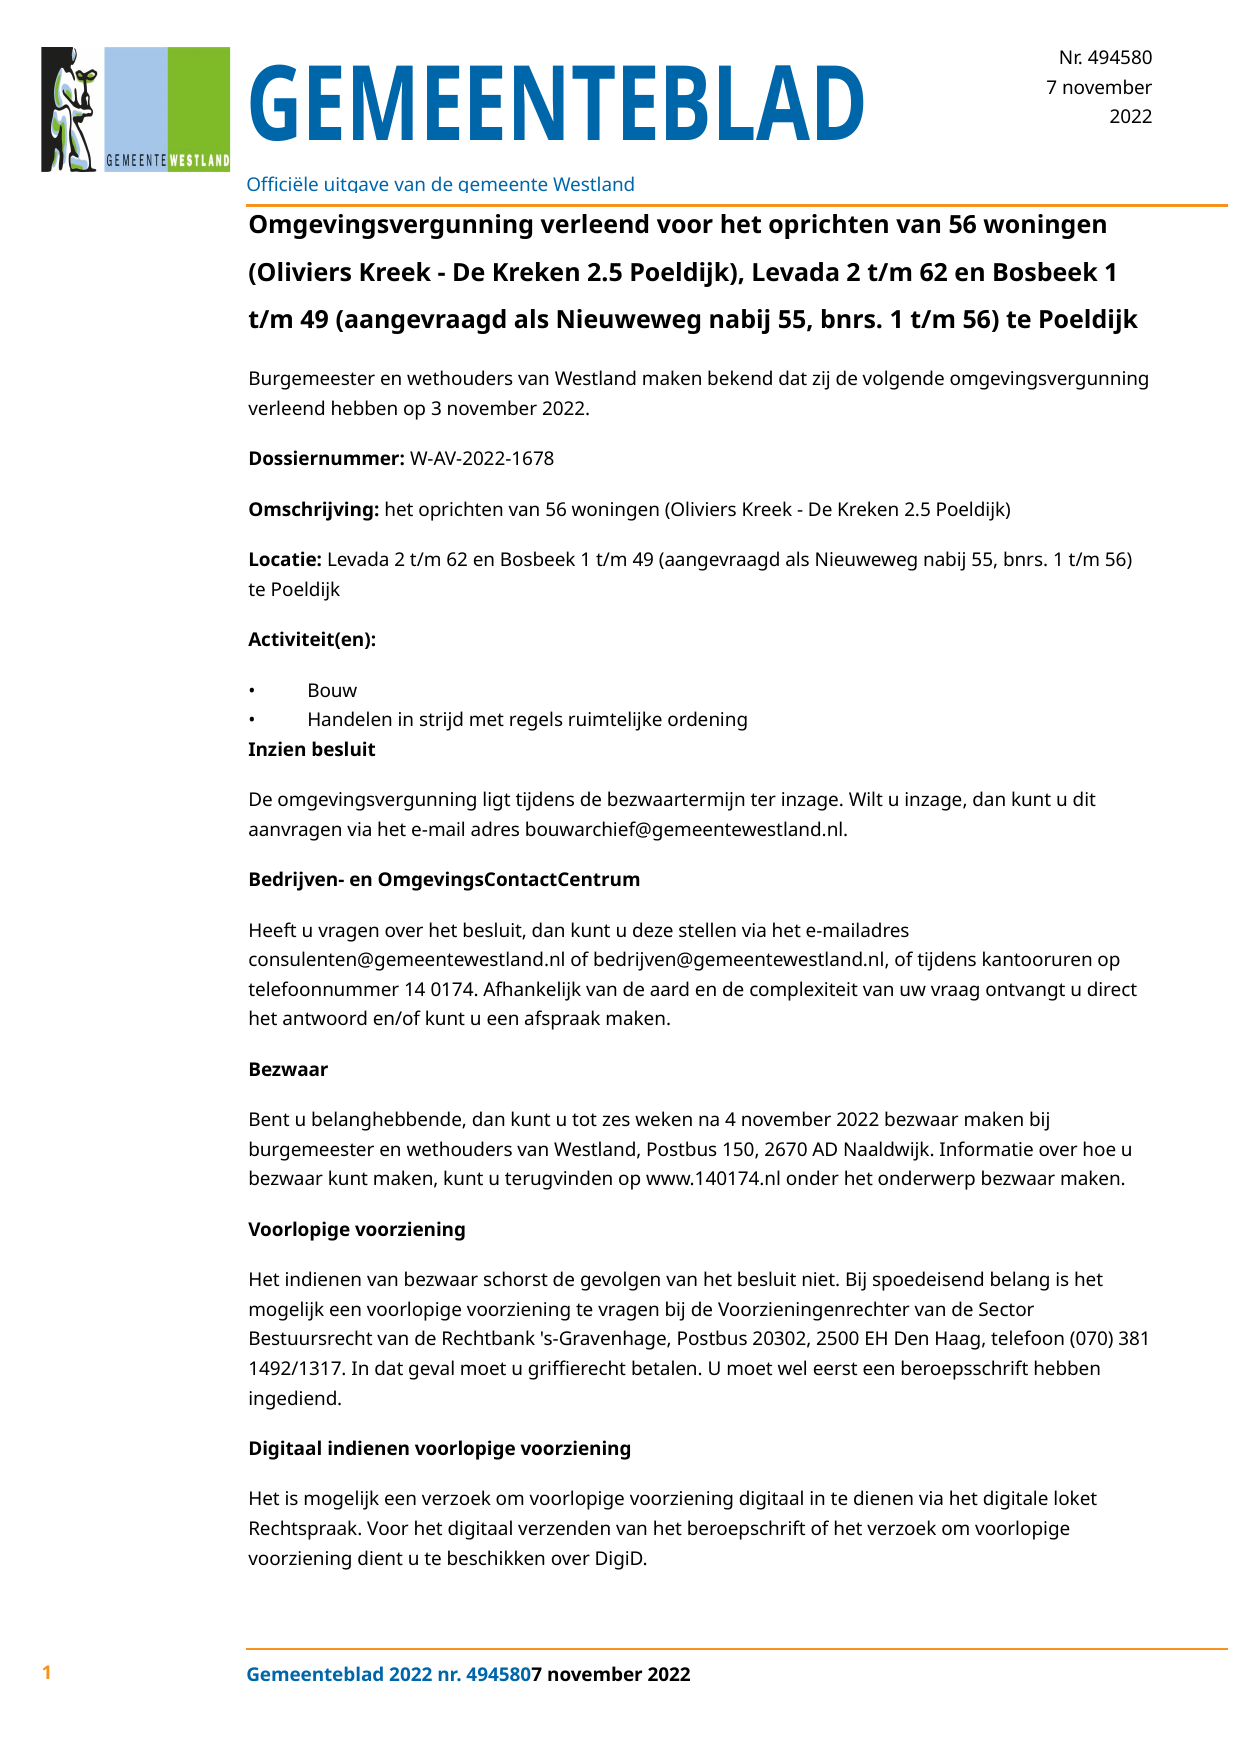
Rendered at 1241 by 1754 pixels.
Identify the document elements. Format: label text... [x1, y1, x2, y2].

text Het is mogelijk een verzoek om voorlopige voorziening digitaal in te dienen via het digitale loket Rechtspraak. Voor het digitaal verzenden van het beroepschrift of het verzoek om voorlopige voorziening dient u te beschikken over DigiD. [248, 1486, 1152, 1570]
list Handelen in strijd met regels ruimtelijke ordening [248, 706, 1152, 732]
text De omgevingsvergunning ligt tijdens de bezwaartermijn ter inzage. Wilt u inzage, dan kunt u dit aanvragen via het e-mail adres bouwarchief@gemeentewestland.nl. [248, 786, 1152, 842]
text Digitaal indienen voorlopige voorziening [248, 1435, 1152, 1461]
text Omschrijving: het oprichten van 56 woningen (Oliviers Kreek - De Kreken 2.5 Poeldijk) [248, 496, 1152, 522]
text Voorlopige voorziening [248, 1216, 1152, 1242]
text Heeft u vragen over het besluit, dan kunt u deze stellen via het e-mailadres consulenten@gemeentewestland.nl of bedrijven@gemeentewestland.nl, of tijdens kantooruren op telefoonnummer 14 0174. Afhankelijk van de aard en de complexiteit van uw vraag ontvangt u direct het antwoord en/of kunt u een afspraak maken. [248, 917, 1152, 1031]
text Inzien besluit [248, 736, 1152, 762]
text Bedrijven- en OmgevingsContactCentrum [248, 866, 1152, 892]
list Bouw [248, 677, 1152, 702]
text Bent u belanghebbende, dan kunt u tot zes weken na 4 november 2022 bezwaar maken bij burgemeester en wethouders van Westland, Postbus 150, 2670 AD Naaldwijk. Informatie over hoe u bezwaar kunt maken, kunt u terugvinden op www.140174.nl onder het onderwerp bezwaar maken. [248, 1106, 1152, 1191]
text Activiteit(en): [248, 626, 1152, 652]
text Locatie: Levada 2 t/m 62 en Bosbeek 1 t/m 49 (aangevraagd als Nieuweweg nabij 55, bnrs. 1 t/m 56) te Poeldijk [248, 546, 1152, 602]
text Bezwaar [248, 1056, 1152, 1082]
picture [41, 47, 231, 172]
text Burgemeester en wethouders van Westland maken bekend dat zij de volgende omgevingsvergunning verleend hebben op 3 november 2022. [248, 366, 1152, 421]
text Omgevingsvergunning verleend voor het oprichten van 56 woningen (Oliviers Kreek - De Kreken 2.5 Poeldijk), Levada 2 t/m 62 en Bosbeek 1 t/m 49 (aangevraagd als Nieuweweg nabij 55, bnrs. 1 t/m 56) te Poeldijk [248, 207, 1152, 336]
text Het indienen van bezwaar schorst de gevolgen van het besluit niet. Bij spoedeisend belang is het mogelijk een voorlopige voorziening te vragen bij de Voorzieningenrechter van de Sector Bestuursrecht van de Rechtbank 's-Gravenhage, Postbus 20302, 2500 EH Den Haag, telefoon (070) 381 1492/1317. In dat geval moet u griffierecht betalen. U moet wel eerst een beroepsschrift hebben ingediend. [248, 1266, 1152, 1410]
text Dossiernummer: W-AV-2022-1678 [248, 446, 1152, 471]
